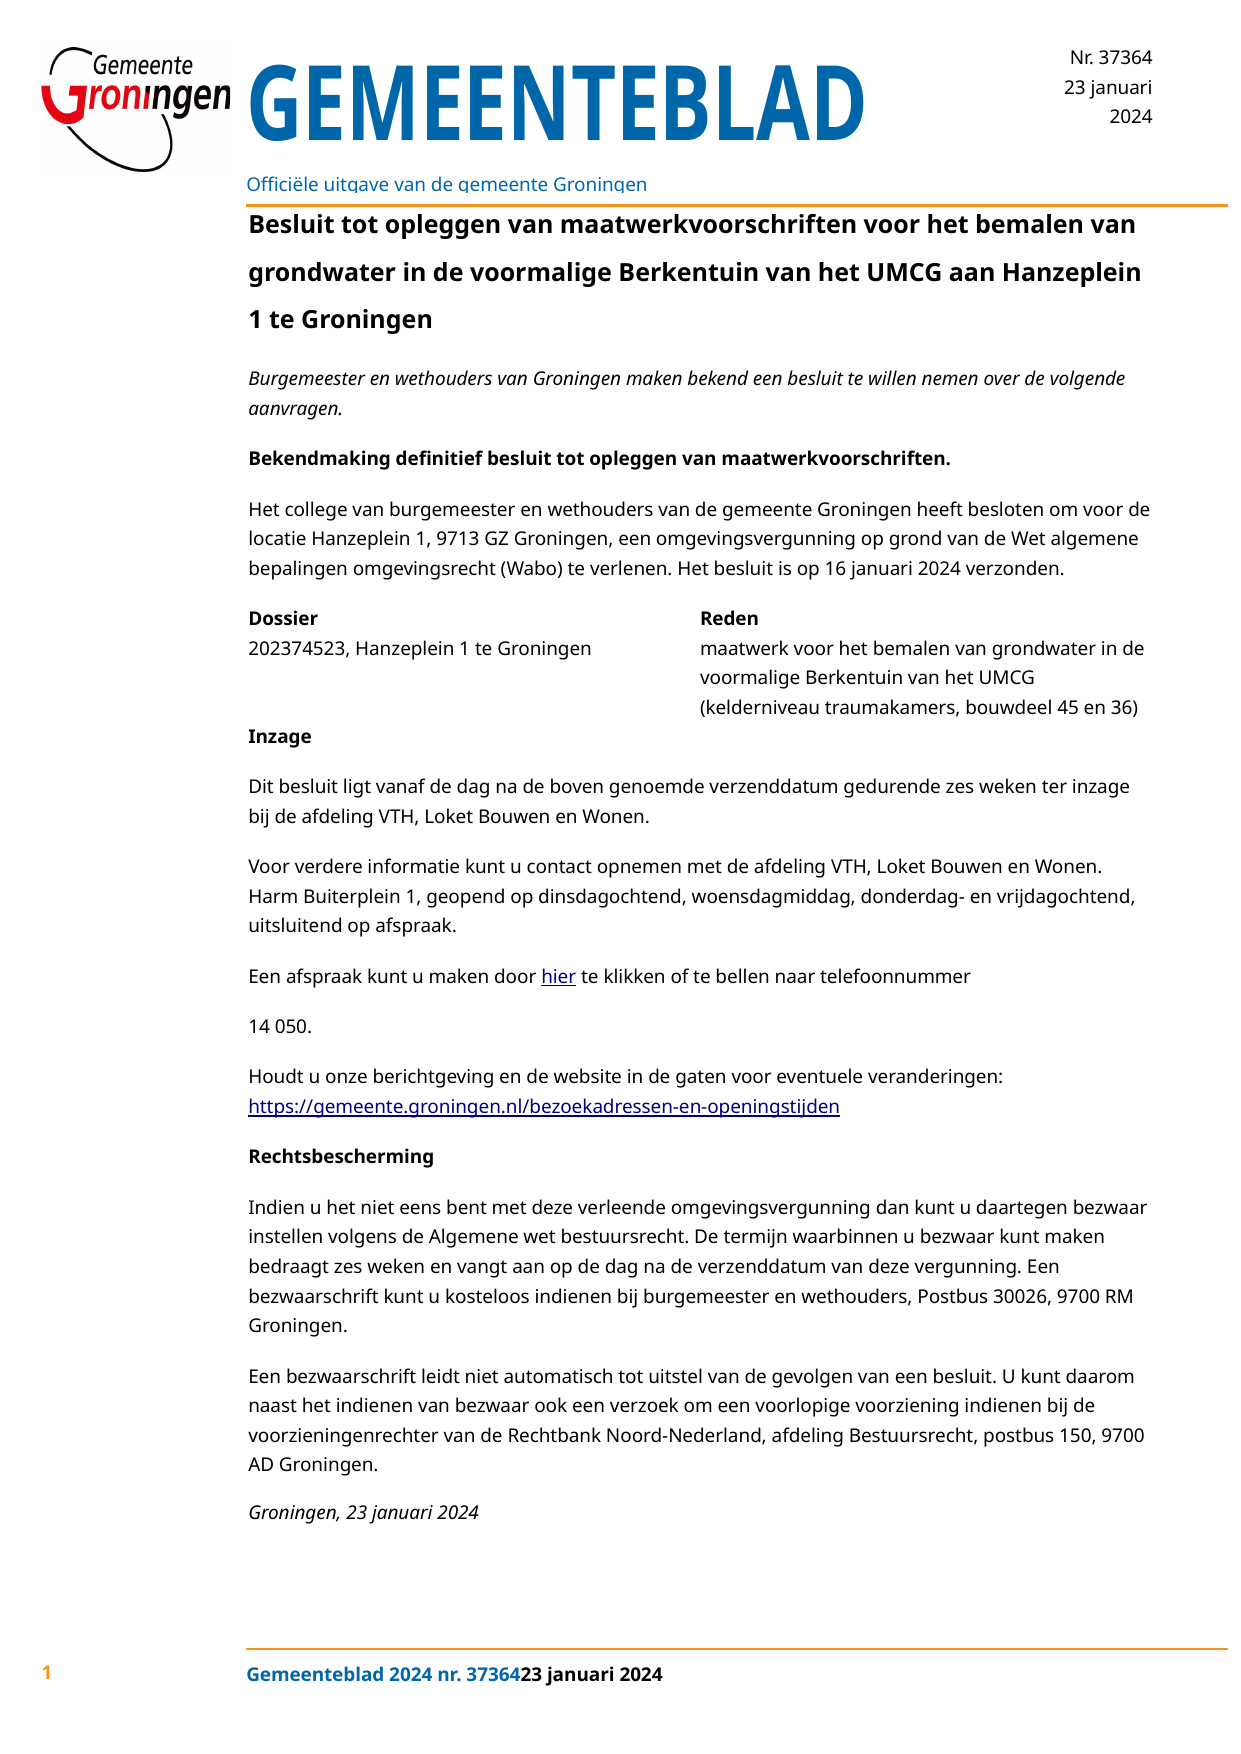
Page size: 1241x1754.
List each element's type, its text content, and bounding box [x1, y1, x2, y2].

text 14 050. [248, 1013, 1152, 1039]
table_header 202374523, Hanzeplein 1 te Groningen [248, 635, 700, 719]
text Voor verdere informatie kunt u contact opnemen met de afdeling VTH, Loket Bouwen en Wonen. Harm Buiterplein 1, geopend op dinsdagochtend, woensdagmiddag, donderdag- en vrijdagochtend, uitsluitend op afspraak. [248, 853, 1152, 938]
text Inzage [248, 723, 1152, 748]
table_header Dossier [248, 606, 700, 631]
text Indien u het niet eens bent met deze verleende omgevingsvergunning dan kunt u daartegen bezwaar instellen volgens de Algemene wet bestuursrecht. De termijn waarbinnen u bezwaar kunt maken bedraagt zes weken en vangt aan op de dag na de verzenddatum van deze vergunning. Een bezwaarschrift kunt u kosteloos indienen bij burgemeester en wethouders, Postbus 30026, 9700 RM Groningen. [248, 1194, 1152, 1338]
text Houdt u onze berichtgeving en de website in de gaten voor eventuele veranderingen: https://gemeente.groningen.nl/bezoekadressen-en-openingstijden [248, 1064, 1152, 1119]
table_header Reden [700, 606, 1152, 631]
text Een bezwaarschrift leidt niet automatisch tot uitstel van de gevolgen van een besluit. U kunt daarom naast het indienen van bezwaar ook een verzoek om een voorlopige voorziening indienen bij de voorzieningenrechter van de Rechtbank Noord-Nederland, afdeling Bestuursrecht, postbus 150, 9700 AD Groningen. [248, 1363, 1152, 1477]
picture [41, 47, 231, 172]
text Het college van burgemeester en wethouders van de gemeente Groningen heeft besloten om voor de locatie Hanzeplein 1, 9713 GZ Groningen, een omgevingsvergunning op grond van de Wet algemene bepalingen omgevingsrecht (Wabo) te verlenen. Het besluit is op 16 januari 2024 verzonden. [248, 496, 1152, 581]
text Besluit tot opleggen van maatwerkvoorschriften voor het bemalen van grondwater in de voormalige Berkentuin van het UMCG aan Hanzeplein 1 te Groningen [248, 207, 1152, 336]
text Burgemeester en wethouders van Groningen maken bekend een besluit te willen nemen over de volgende aanvragen. [248, 366, 1152, 421]
text Een afspraak kunt u maken door hier te klikken of te bellen naar telefoonnummer [248, 963, 1152, 988]
text Bekendmaking definitief besluit tot opleggen van maatwerkvoorschriften. [248, 446, 1152, 471]
text Dit besluit ligt vanaf de dag na de boven genoemde verzenddatum gedurende zes weken ter inzage bij de afdeling VTH, Loket Bouwen en Wonen. [248, 773, 1152, 828]
text Rechtsbescherming [248, 1144, 1152, 1169]
text Groningen, 23 januari 2024 [248, 1499, 1152, 1525]
table_header maatwerk voor het bemalen van grondwater in de voormalige Berkentuin van het UMCG (kelderniveau traumakamers, bouwdeel 45 en 36) [700, 635, 1152, 719]
